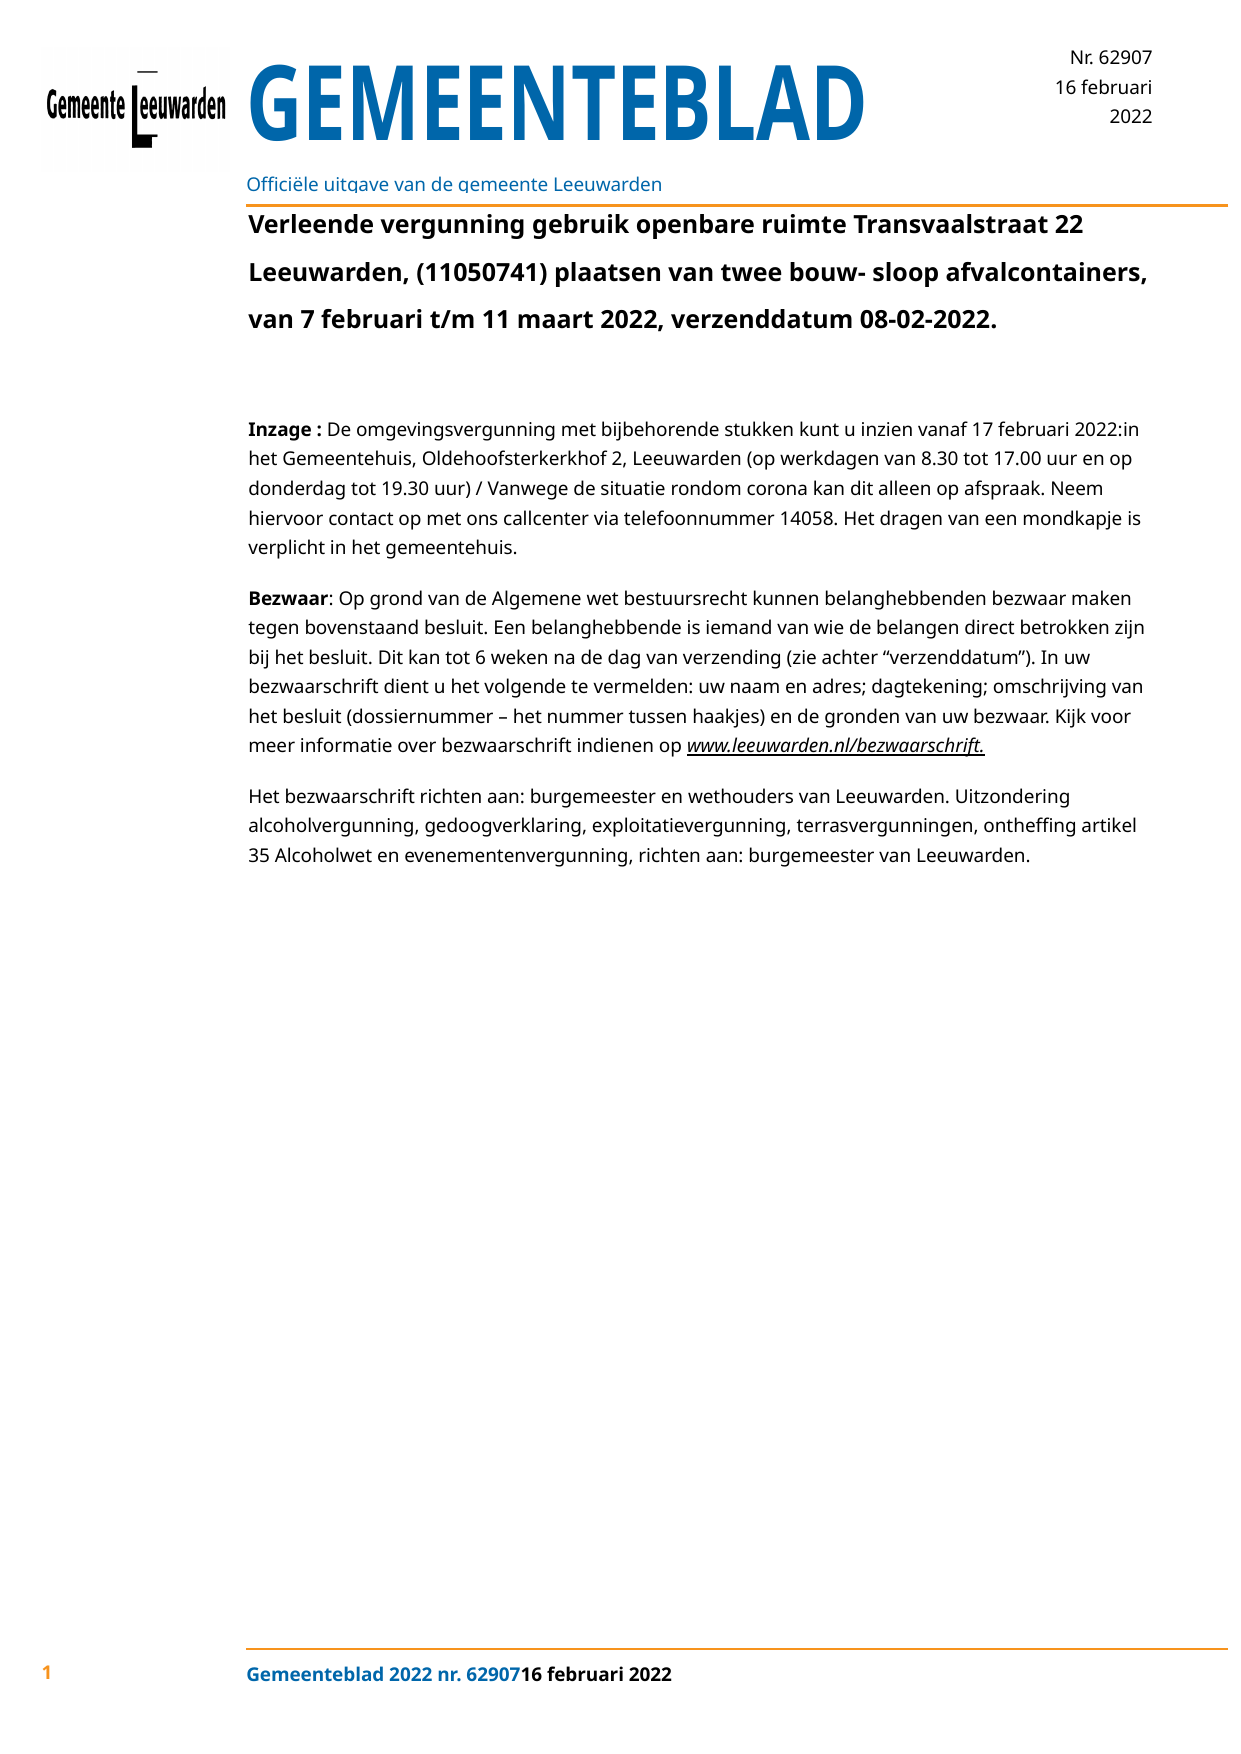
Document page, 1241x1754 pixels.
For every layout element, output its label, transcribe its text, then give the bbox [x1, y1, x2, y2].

text Bezwaar: Op grond van de Algemene wet bestuursrecht kunnen belanghebbenden bezwaar maken tegen bovenstaand besluit. Een belanghebbende is iemand van wie de belangen direct betrokken zijn bij het besluit. Dit kan tot 6 weken na de dag van verzending (zie achter “verzenddatum”). In uw bezwaarschrift dient u het volgende te vermelden: uw naam en adres; dagtekening; omschrijving van het besluit (dossiernummer – het nummer tussen haakjes) en de gronden van uw bezwaar. Kijk voor meer informatie over bezwaarschrift indienen op www.leeuwarden.nl/bezwaarschrift. [248, 585, 1152, 758]
text Inzage : De omgevingsvergunning met bijbehorende stukken kunt u inzien vanaf 17 februari 2022:in het Gemeentehuis, Oldehoofsterkerkhof 2, Leeuwarden (op werkdagen van 8.30 tot 17.00 uur en op donderdag tot 19.30 uur) / Vanwege de situatie rondom corona kan dit alleen op afspraak. Neem hiervoor contact op met ons callcenter via telefoonnummer 14058. Het dragen van een mondkapje is verplicht in het gemeentehuis. [248, 416, 1152, 560]
text Het bezwaarschrift richten aan: burgemeester en wethouders van Leeuwarden. Uitzondering alcoholvergunning, gedoogverklaring, exploitatievergunning, terrasvergunningen, ontheffing artikel 35 Alcoholwet en evenementenvergunning, richten aan: burgemeester van Leeuwarden. [248, 783, 1152, 868]
text Verleende vergunning gebruik openbare ruimte Transvaalstraat 22 Leeuwarden, (11050741) plaatsen van twee bouw- sloop afvalcontainers, van 7 februari t/m 11 maart 2022, verzenddatum 08-02-2022. [248, 207, 1152, 336]
picture [41, 47, 231, 172]
